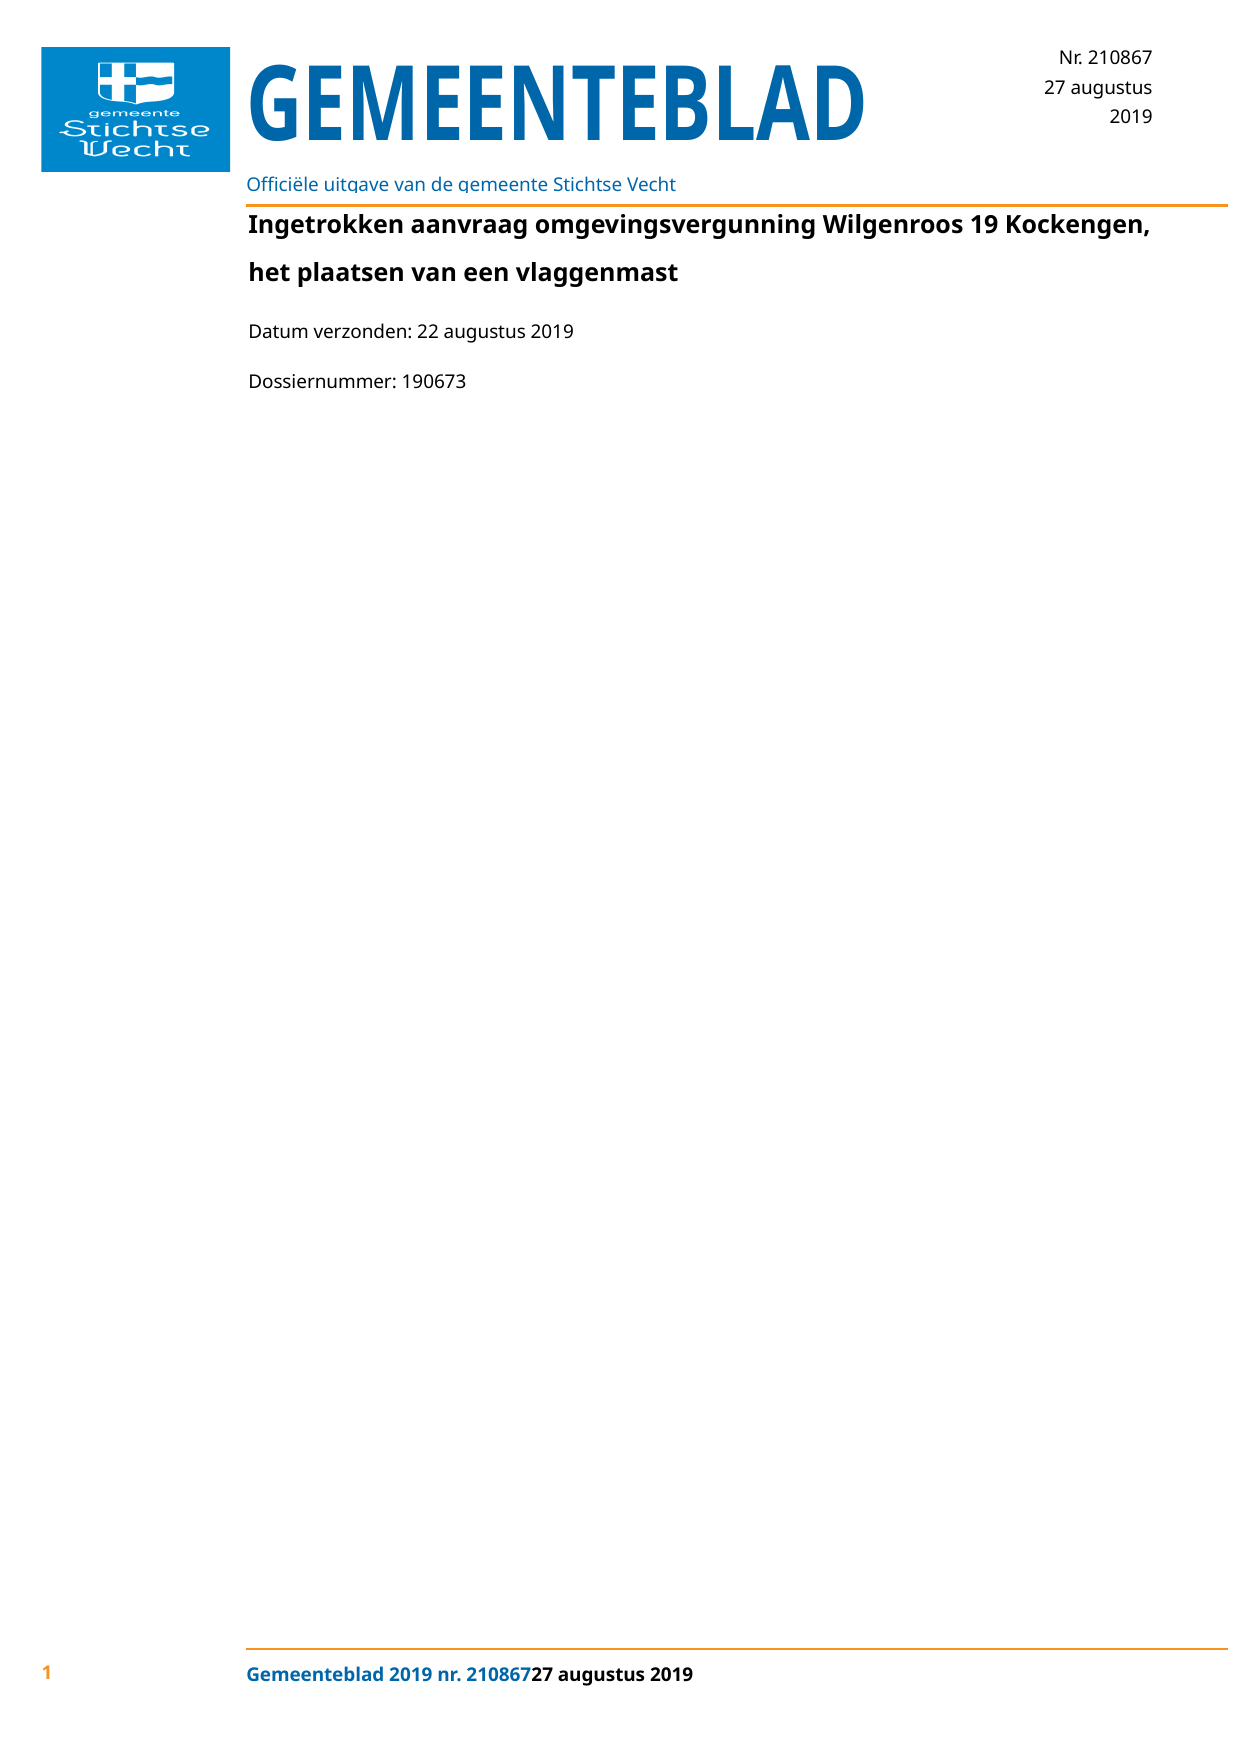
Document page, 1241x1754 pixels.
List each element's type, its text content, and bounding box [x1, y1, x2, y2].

picture [137, 63, 174, 103]
text Datum verzonden: 22 augustus 2019 [248, 318, 1152, 344]
picture [99, 63, 135, 101]
text Ingetrokken aanvraag omgevingsvergunning Wilgenroos 19 Kockengen, het plaatsen van een vlaggenmast [248, 207, 1152, 288]
text Dossiernummer: 190673 [248, 368, 1152, 394]
